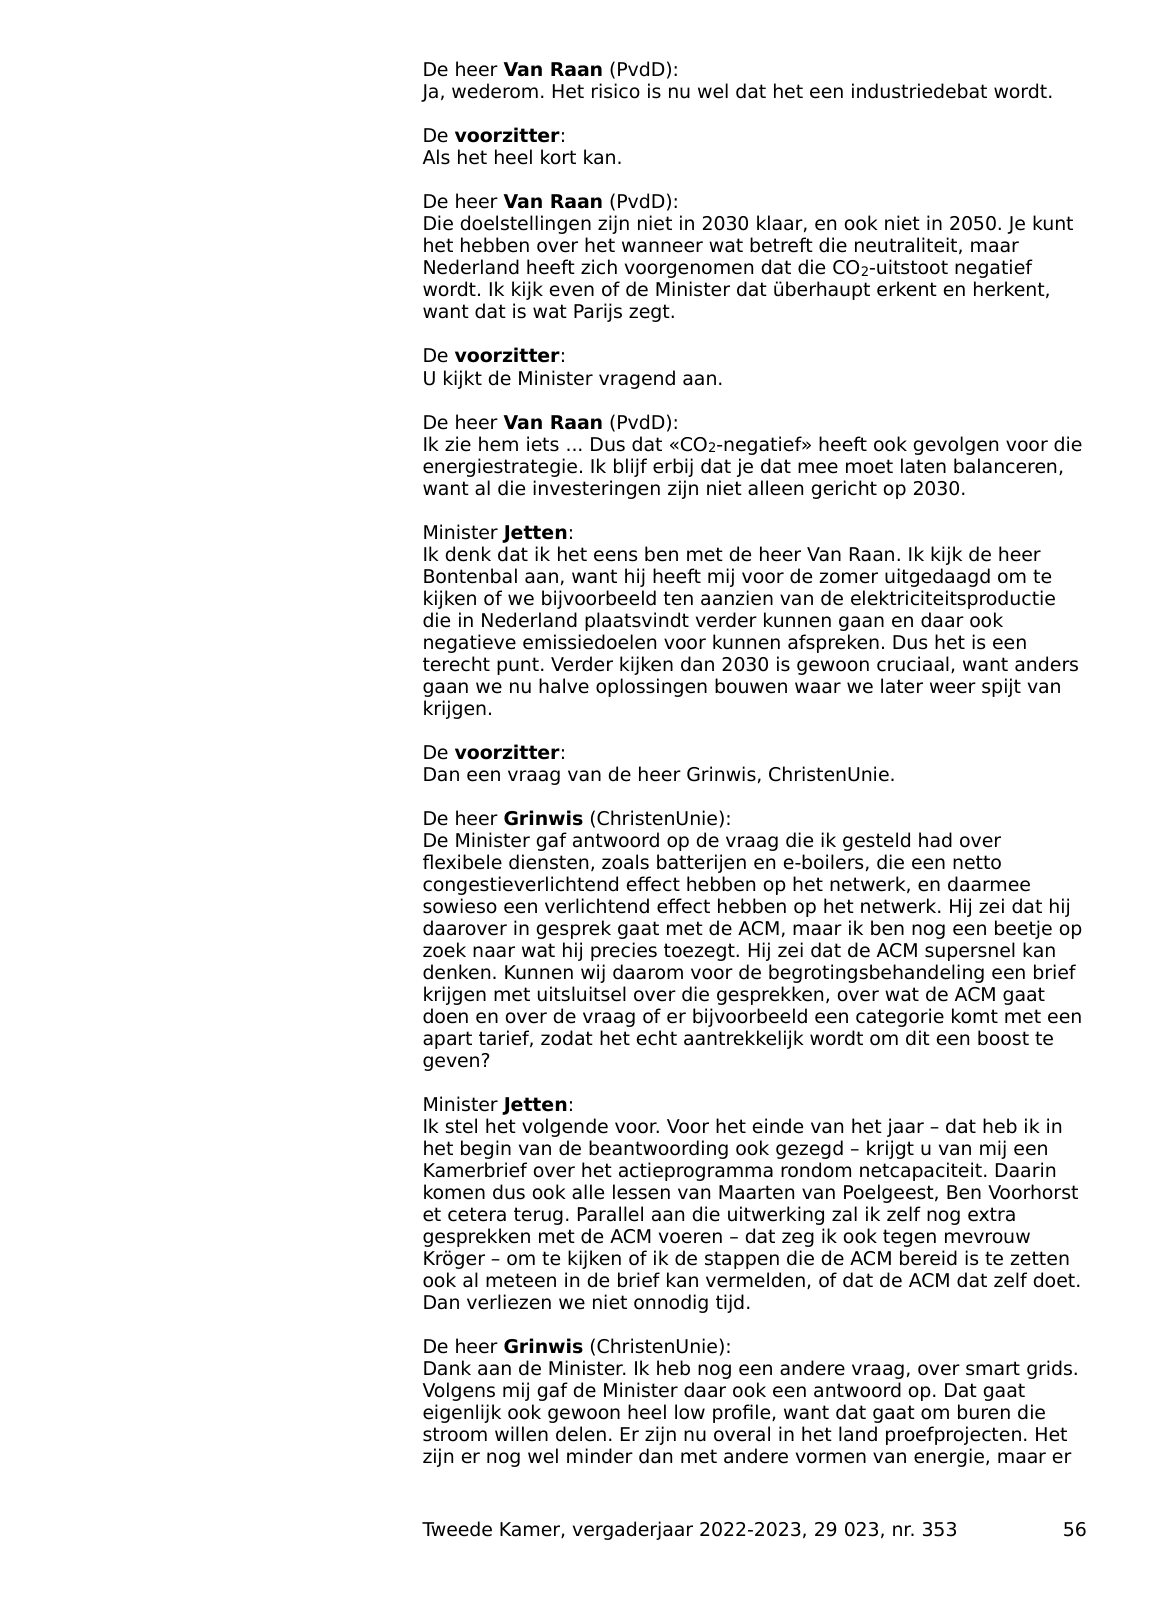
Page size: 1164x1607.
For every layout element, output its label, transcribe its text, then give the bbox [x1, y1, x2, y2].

text De heer Van Raan (PvdD): [422, 191, 1087, 213]
text Minister Jetten: [422, 522, 1087, 544]
text De voorzitter: [422, 742, 1087, 764]
text Die doelstellingen zijn niet in 2030 klaar, en ook niet in 2050. Je kunt het hebben over het wanneer wat betreft die neutraliteit, maar Nederland heeft zich voorgenomen dat die CO2-uitstoot negatief wordt. Ik kijk even of de Minister dat überhaupt erkent en herkent, want dat is wat Parijs zegt. [422, 213, 1087, 323]
text De heer Grinwis (ChristenUnie): [422, 1336, 1087, 1358]
text U kijkt de Minister vragend aan. [422, 367, 1087, 389]
text Minister Jetten: [422, 1094, 1087, 1116]
text De heer Van Raan (PvdD): [422, 412, 1087, 433]
text De heer Grinwis (ChristenUnie): [422, 808, 1087, 830]
text Ik stel het volgende voor. Voor het einde van het jaar – dat heb ik in het begin van de beantwoording ook gezegd – krijgt u van mij een Kamerbrief over het actieprogramma rondom netcapaciteit. Daarin komen dus ook alle lessen van Maarten van Poelgeest, Ben Voorhorst et cetera terug. Parallel aan die uitwerking zal ik zelf nog extra gesprekken met de ACM voeren – dat zeg ik ook tegen mevrouw Kröger – om te kijken of ik de stappen die de ACM bereid is te zetten ook al meteen in de brief kan vermelden, of dat de ACM dat zelf doet. Dan verliezen we niet onnodig tijd. [422, 1116, 1087, 1313]
text Als het heel kort kan. [422, 147, 1087, 169]
text Dank aan de Minister. Ik heb nog een andere vraag, over smart grids. Volgens mij gaf de Minister daar ook een antwoord op. Dat gaat eigenlijk ook gewoon heel low profile, want dat gaat om buren die stroom willen delen. Er zijn nu overal in het land proefprojecten. Het zijn er nog wel minder dan met andere vormen van energie, maar er [422, 1358, 1087, 1468]
text De voorzitter: [422, 125, 1087, 147]
text De voorzitter: [422, 345, 1087, 367]
text Dan een vraag van de heer Grinwis, ChristenUnie. [422, 764, 1087, 786]
text De Minister gaf antwoord op de vraag die ik gesteld had over flexibele diensten, zoals batterijen en e-boilers, die een netto congestieverlichtend effect hebben op het netwerk, en daarmee sowieso een verlichtend effect hebben op het netwerk. Hij zei dat hij daarover in gesprek gaat met de ACM, maar ik ben nog een beetje op zoek naar wat hij precies toezegt. Hij zei dat de ACM supersnel kan denken. Kunnen wij daarom voor de begrotingsbehandeling een brief krijgen met uitsluitsel over die gesprekken, over wat de ACM gaat doen en over de vraag of er bijvoorbeeld een categorie komt met een apart tarief, zodat het echt aantrekkelijk wordt om dit een boost te geven? [422, 830, 1087, 1072]
text De heer Van Raan (PvdD): [422, 59, 1087, 81]
text Ik denk dat ik het eens ben met de heer Van Raan. Ik kijk de heer Bontenbal aan, want hij heeft mij voor de zomer uitgedaagd om te kijken of we bijvoorbeeld ten aanzien van de elektriciteitsproductie die in Nederland plaatsvindt verder kunnen gaan en daar ook negatieve emissiedoelen voor kunnen afspreken. Dus het is een terecht punt. Verder kijken dan 2030 is gewoon cruciaal, want anders gaan we nu halve oplossingen bouwen waar we later weer spijt van krijgen. [422, 544, 1087, 719]
text Ik zie hem iets ... Dus dat «CO2-negatief» heeft ook gevolgen voor die energiestrategie. Ik blijf erbij dat je dat mee moet laten balanceren, want al die investeringen zijn niet alleen gericht op 2030. [422, 433, 1087, 499]
text Ja, wederom. Het risico is nu wel dat het een industriedebat wordt. [422, 81, 1087, 103]
